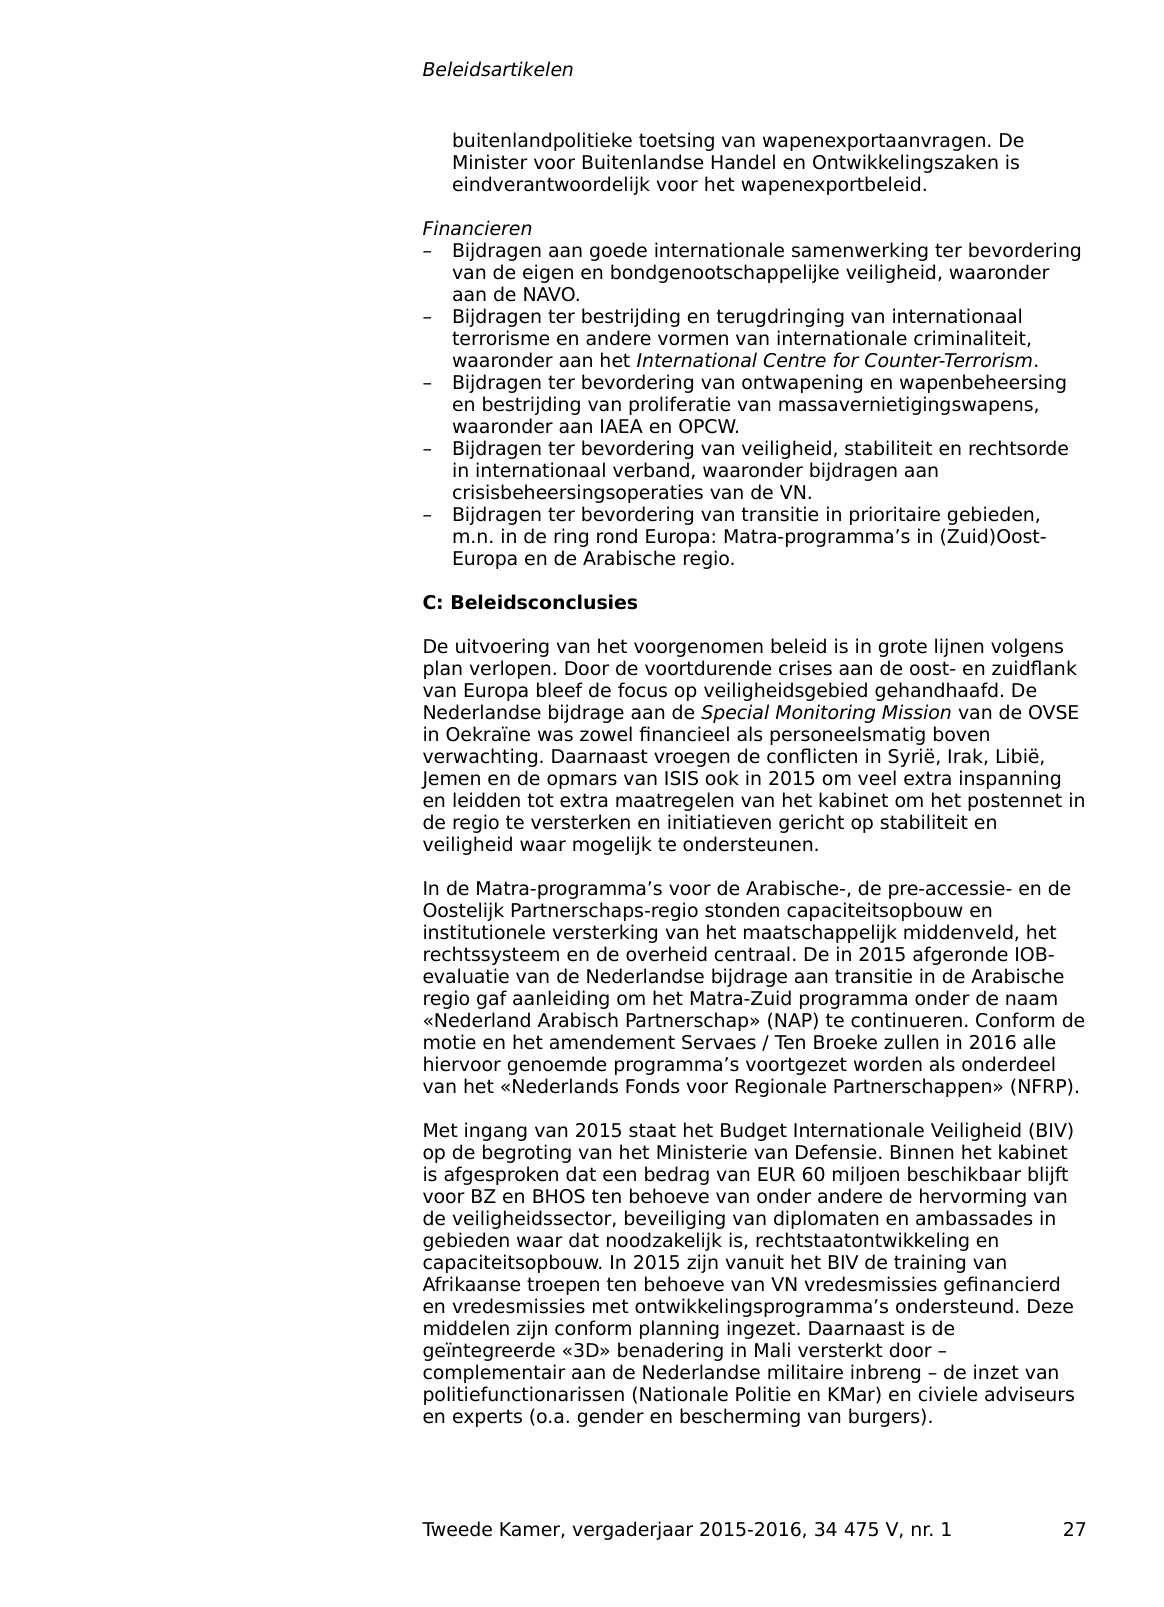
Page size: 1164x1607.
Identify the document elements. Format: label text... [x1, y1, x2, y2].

text In de Matra-programma’s voor de Arabische-, de pre-accessie- en de Oostelijk Partnerschaps-regio stonden capaciteitsopbouw en institutionele versterking van het maatschappelijk middenveld, het rechtssysteem en de overheid centraal. De in 2015 afgeronde IOB-evaluatie van de Nederlandse bijdrage aan transitie in de Arabische regio gaf aanleiding om het Matra-Zuid programma onder de naam «Nederland Arabisch Partnerschap» (NAP) te continueren. Conform de motie en het amendement Servaes / Ten Broeke zullen in 2016 alle hiervoor genoemde programma’s voortgezet worden als onderdeel van het «Nederlands Fonds voor Regionale Partnerschappen» (NFRP). [422, 878, 1087, 1098]
text – Bijdragen ter bevordering van transitie in prioritaire gebieden, m.n. in de ring rond Europa: Matra-programma’s in (Zuid)Oost-Europa en de Arabische regio. [422, 504, 1087, 570]
text – Bijdragen ter bestrijding en terugdringing van internationaal terrorisme en andere vormen van internationale criminaliteit, waaronder aan het International Centre for Counter-Terrorism. [422, 306, 1087, 372]
text Met ingang van 2015 staat het Budget Internationale Veiligheid (BIV) op de begroting van het Ministerie van Defensie. Binnen het kabinet is afgesproken dat een bedrag van EUR 60 miljoen beschikbaar blijft voor BZ en BHOS ten behoeve van onder andere de hervorming van de veiligheidssector, beveiliging van diplomaten en ambassades in gebieden waar dat noodzakelijk is, rechtstaatontwikkeling en capaciteitsopbouw. In 2015 zijn vanuit het BIV de training van Afrikaanse troepen ten behoeve van VN vredesmissies gefinancierd en vredesmissies met ontwikkelingsprogramma’s ondersteund. Deze middelen zijn conform planning ingezet. Daarnaast is de geïntegreerde «3D» benadering in Mali versterkt door – complementair aan de Nederlandse militaire inbreng – de inzet van politiefunctionarissen (Nationale Politie en KMar) en civiele adviseurs en experts (o.a. gender en bescherming van burgers). [422, 1120, 1087, 1428]
text – Bijdragen ter bevordering van veiligheid, stabiliteit en rechtsorde in internationaal verband, waaronder bijdragen aan crisisbeheersingsoperaties van de VN. [422, 438, 1087, 504]
subtitle Financieren [422, 218, 1087, 240]
text – Bijdragen ter bevordering van ontwapening en wapenbeheersing en bestrijding van proliferatie van massavernietigingswapens, waaronder aan IAEA en OPCW. [422, 372, 1087, 438]
subtitle C: Beleidsconclusies [422, 592, 1087, 614]
text buitenlandpolitieke toetsing van wapenexportaanvragen. De Minister voor Buitenlandse Handel en Ontwikkelingszaken is eindverantwoordelijk voor het wapenexportbeleid. [422, 130, 1087, 196]
text – Bijdragen aan goede internationale samenwerking ter bevordering van de eigen en bondgenootschappelijke veiligheid, waaronder aan de NAVO. [422, 240, 1087, 306]
text De uitvoering van het voorgenomen beleid is in grote lijnen volgens plan verlopen. Door de voortdurende crises aan de oost- en zuidflank van Europa bleef de focus op veiligheidsgebied gehandhaafd. De Nederlandse bijdrage aan de Special Monitoring Mission van de OVSE in Oekraïne was zowel financieel als personeelsmatig boven verwachting. Daarnaast vroegen de conflicten in Syrië, Irak, Libië, Jemen en de opmars van ISIS ook in 2015 om veel extra inspanning en leidden tot extra maatregelen van het kabinet om het postennet in de regio te versterken en initiatieven gericht op stabiliteit en veiligheid waar mogelijk te ondersteunen. [422, 636, 1087, 856]
